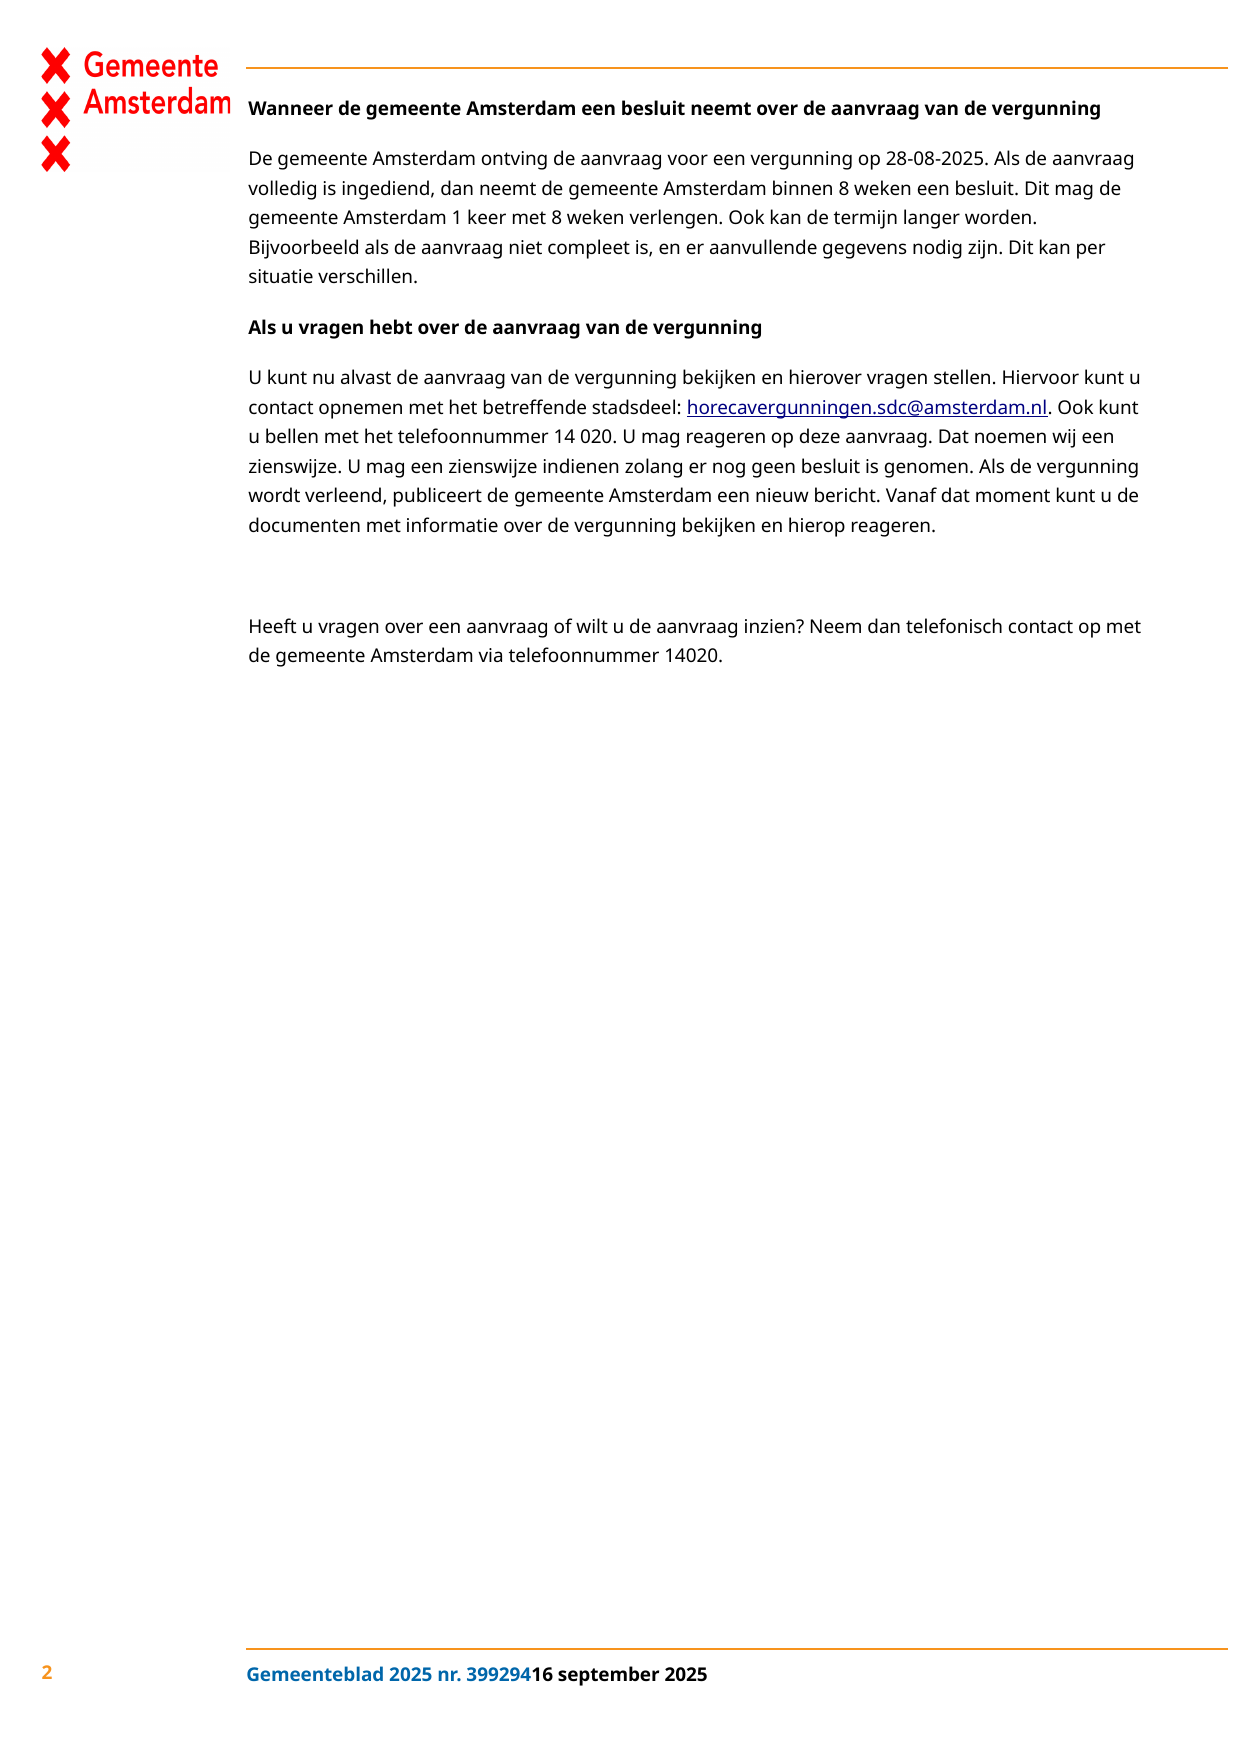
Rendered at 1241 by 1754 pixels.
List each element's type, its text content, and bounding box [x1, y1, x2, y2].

text Wanneer de gemeente Amsterdam een besluit neemt over de aanvraag van de vergunning [248, 95, 1152, 121]
text De gemeente Amsterdam ontving de aanvraag voor een vergunning op 28-08-2025. Als de aanvraag volledig is ingediend, dan neemt de gemeente Amsterdam binnen 8 weken een besluit. Dit mag de gemeente Amsterdam 1 keer met 8 weken verlengen. Ook kan de termijn langer worden. Bijvoorbeeld als de aanvraag niet compleet is, en er aanvullende gegevens nodig zijn. Dit kan per situatie verschillen. [248, 145, 1152, 289]
picture [41, 47, 231, 172]
text Als u vragen hebt over de aanvraag van de vergunning [248, 314, 1152, 340]
text U kunt nu alvast de aanvraag van de vergunning bekijken en hierover vragen stellen. Hiervoor kunt u contact opnemen met het betreffende stadsdeel: horecavergunningen.sdc@amsterdam.nl. Ook kunt u bellen met het telefoonnummer 14 020. U mag reageren op deze aanvraag. Dat noemen wij een zienswijze. U mag een zienswijze indienen zolang er nog geen besluit is genomen. Als de vergunning wordt verleend, publiceert de gemeente Amsterdam een nieuw bericht. Vanaf dat moment kunt u de documenten met informatie over de vergunning bekijken en hierop reageren. [248, 364, 1152, 538]
text Heeft u vragen over een aanvraag of wilt u de aanvraag inzien? Neem dan telefonisch contact op met de gemeente Amsterdam via telefoonnummer 14020. [248, 613, 1152, 668]
